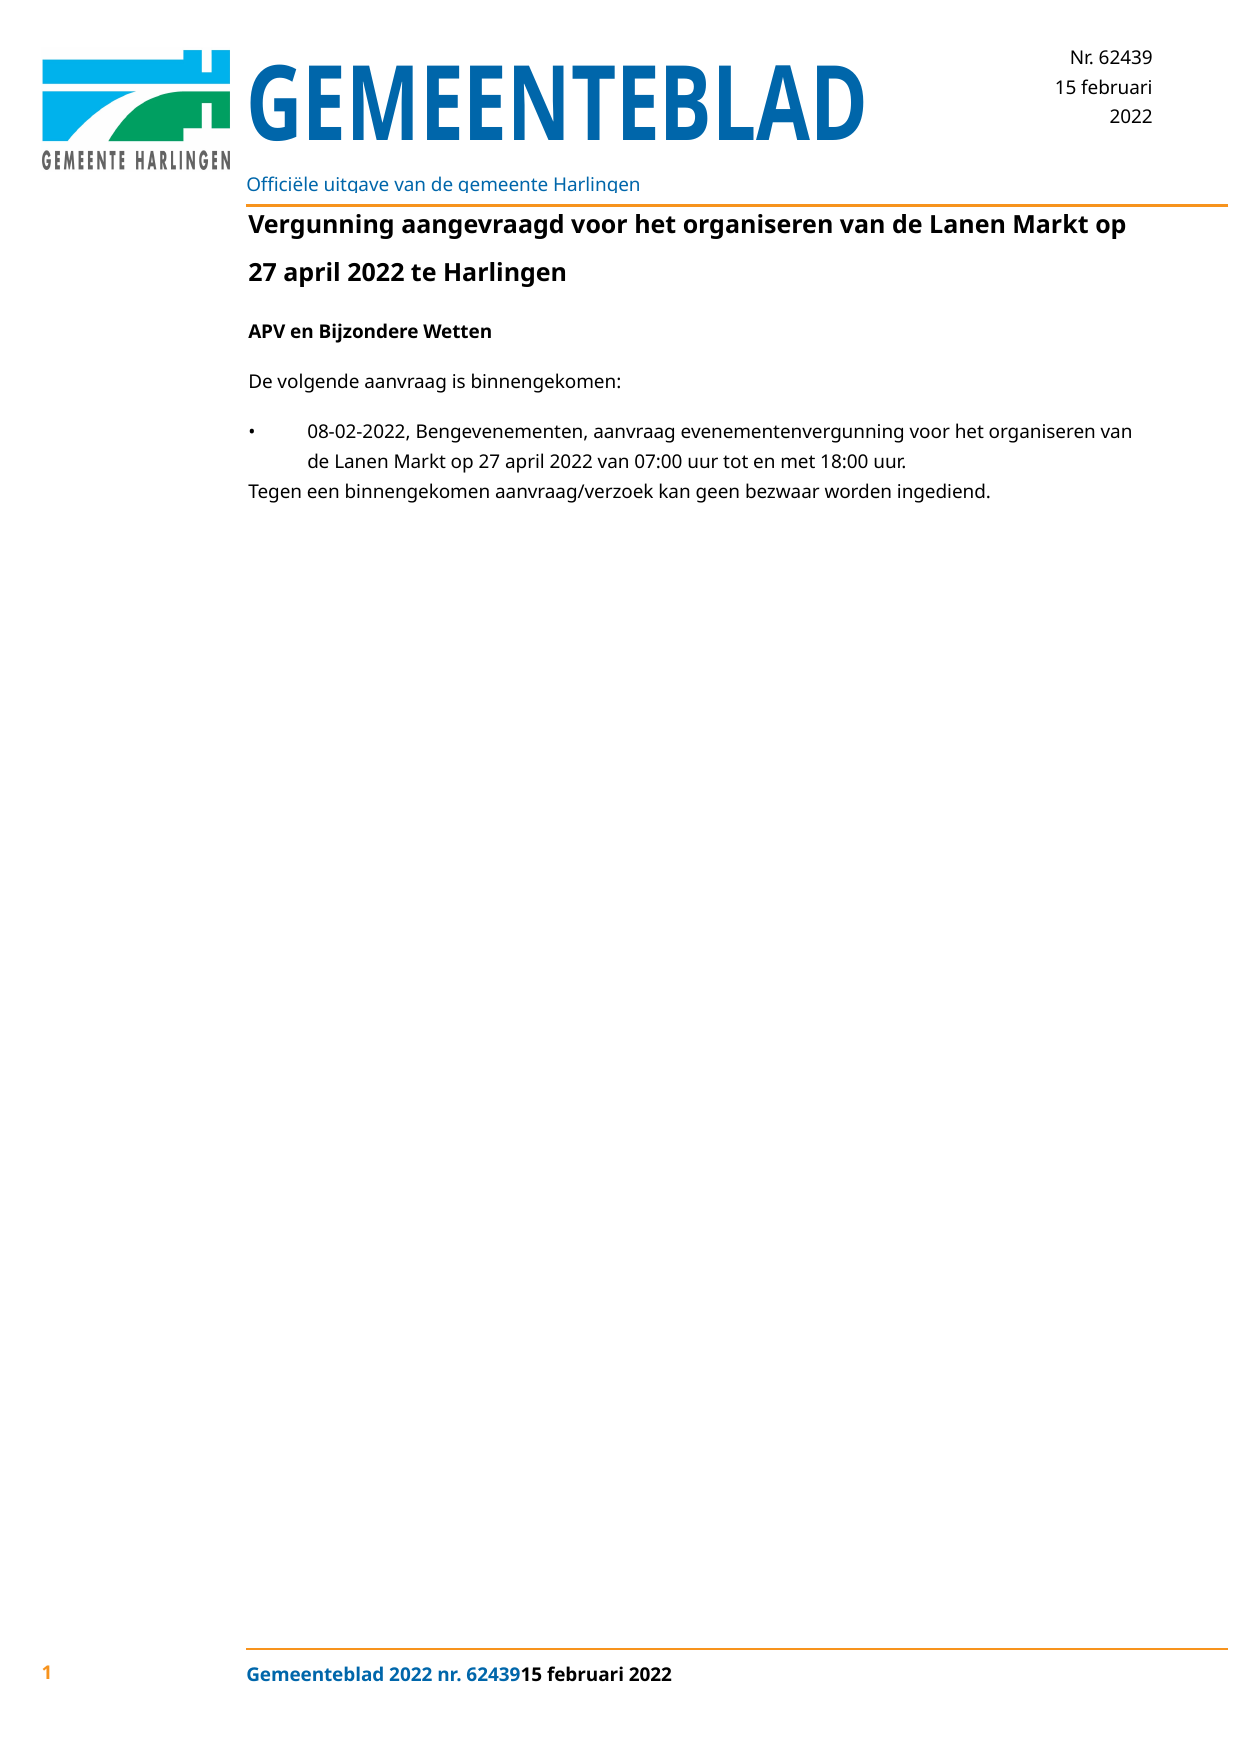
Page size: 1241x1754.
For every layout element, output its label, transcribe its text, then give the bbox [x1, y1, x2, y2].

list 08-02-2022, Bengevenementen, aanvraag evenementenvergunning voor het organiseren van de Lanen Markt op 27 april 2022 van 07:00 uur tot en met 18:00 uur. [248, 419, 1152, 474]
picture [41, 47, 231, 172]
text Tegen een binnengekomen aanvraag/verzoek kan geen bezwaar worden ingediend. [248, 478, 1152, 504]
text APV en Bijzondere Wetten [248, 318, 1152, 344]
text Vergunning aangevraagd voor het organiseren van de Lanen Markt op 27 april 2022 te Harlingen [248, 207, 1152, 288]
text De volgende aanvraag is binnengekomen: [248, 368, 1152, 394]
